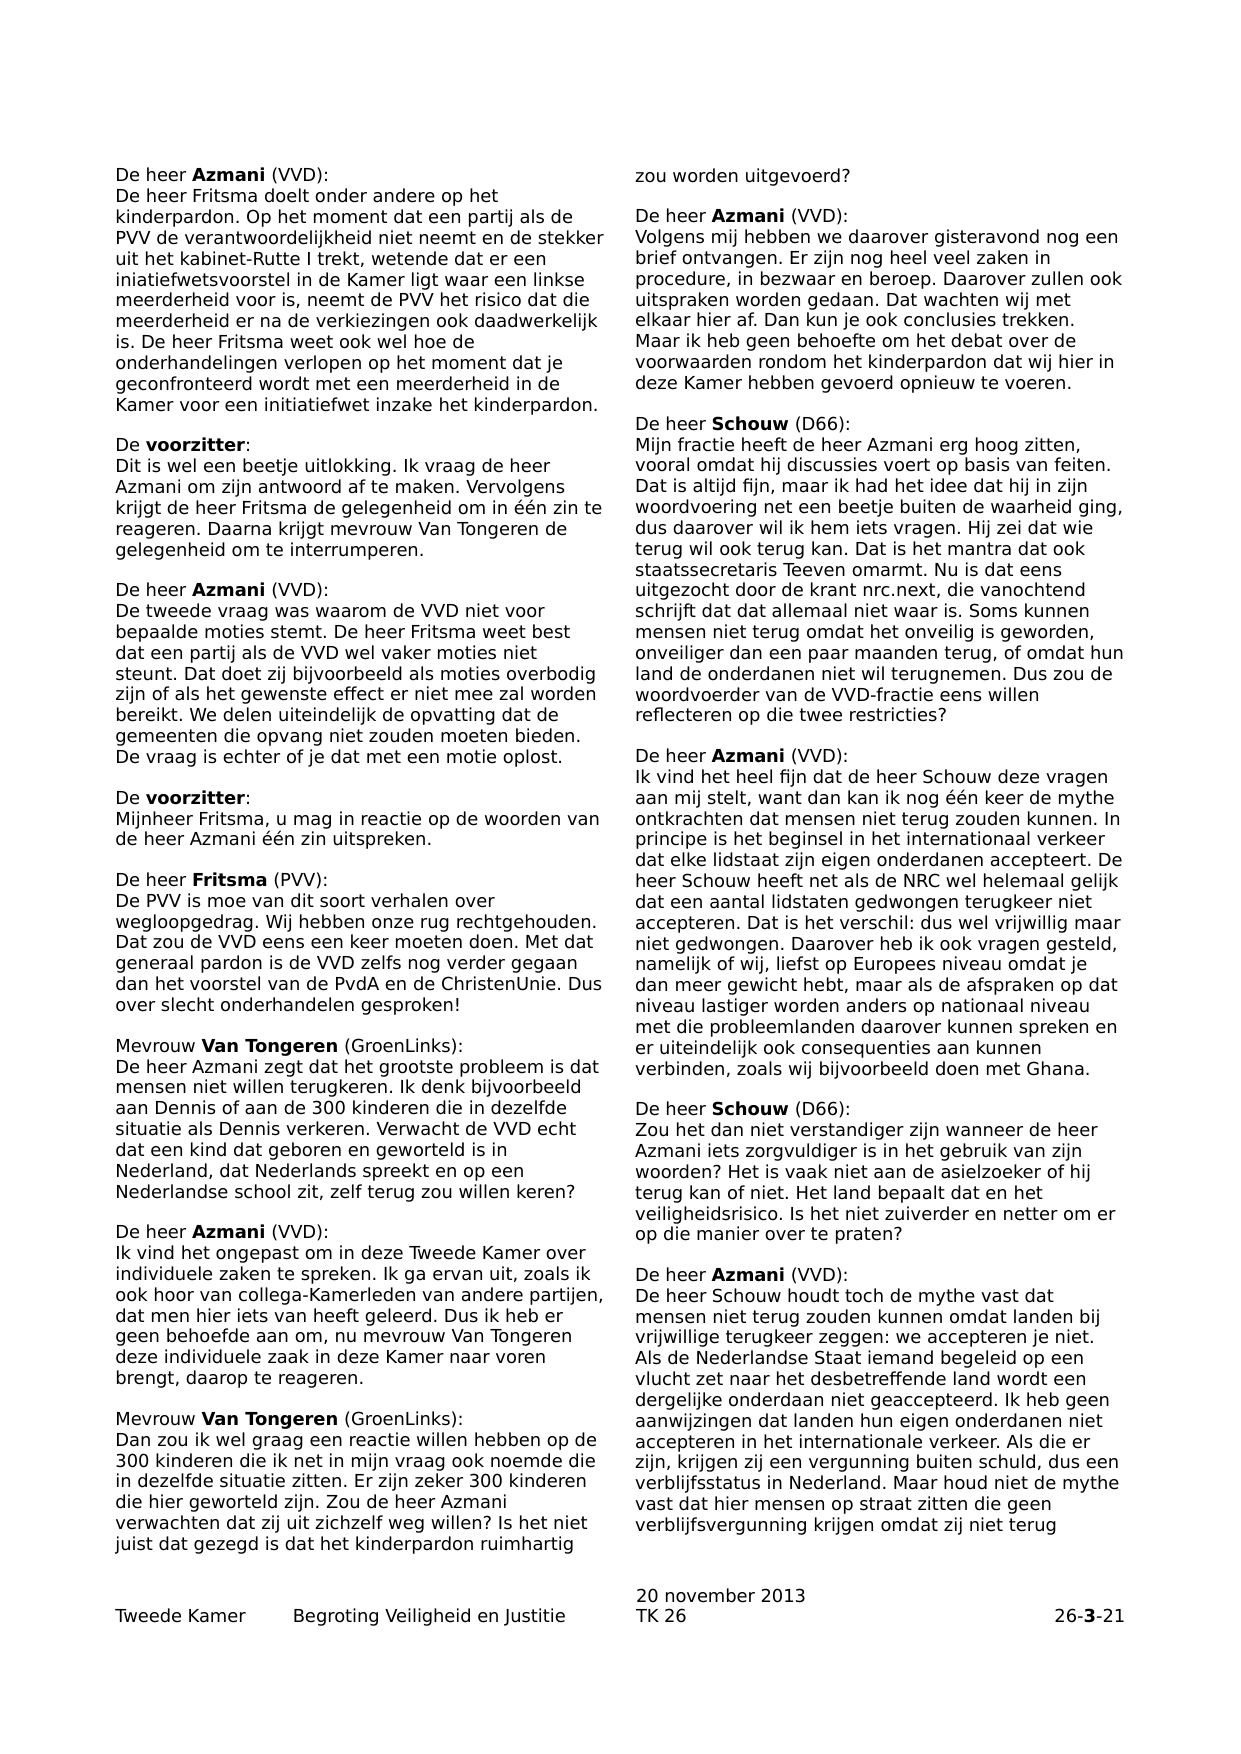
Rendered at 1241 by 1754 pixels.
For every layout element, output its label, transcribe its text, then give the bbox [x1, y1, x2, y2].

text De heer Schouw houdt toch de mythe vast dat mensen niet terug zouden kunnen omdat landen bij vrijwillige terugkeer zeggen: we accepteren je niet. Als de Nederlandse Staat iemand begeleid op een vlucht zet naar het desbetreffende land wordt een dergelijke onderdaan niet geaccepteerd. Ik heb geen aanwijzingen dat landen hun eigen onderdanen niet accepteren in het internationale verkeer. Als die er zijn, krijgen zij een vergunning buiten schuld, dus een verblijfsstatus in Nederland. Maar houd niet de mythe vast dat hier mensen op straat zitten die geen verblijfsvergunning krijgen omdat zij niet terug [635, 1286, 1125, 1536]
text De heer Azmani (VVD): [635, 206, 1125, 227]
text Dit is wel een beetje uitlokking. Ik vraag de heer Azmani om zijn antwoord af te maken. Vervolgens krijgt de heer Fritsma de gelegenheid om in één zin te reageren. Daarna krijgt mevrouw Van Tongeren de gelegenheid om te interrumperen. [115, 456, 605, 560]
text De heer Fritsma (PVV): [115, 870, 605, 891]
text De heer Schouw (D66): [635, 413, 1125, 434]
text De heer Azmani (VVD): [635, 1265, 1125, 1286]
text De heer Azmani (VVD): [115, 580, 605, 601]
text Mijnheer Fritsma, u mag in reactie op de woorden van de heer Azmani één zin uitspreken. [115, 808, 605, 850]
text Volgens mij hebben we daarover gisteravond nog een brief ontvangen. Er zijn nog heel veel zaken in procedure, in bezwaar en beroep. Daarover zullen ook uitspraken worden gedaan. Dat wachten wij met elkaar hier af. Dan kun je ook conclusies trekken. Maar ik heb geen behoefte om het debat over de voorwaarden rondom het kinderpardon dat wij hier in deze Kamer hebben gevoerd opnieuw te voeren. [635, 227, 1125, 393]
text Mevrouw Van Tongeren (GroenLinks): [115, 1036, 605, 1056]
text Zou het dan niet verstandiger zijn wanneer de heer Azmani iets zorgvuldiger is in het gebruik van zijn woorden? Het is vaak niet aan de asielzoeker of hij terug kan of niet. Het land bepaalt dat en het veiligheidsrisico. Is het niet zuiverder en netter om er op die manier over te praten? [635, 1120, 1125, 1245]
text De tweede vraag was waarom de VVD niet voor bepaalde moties stemt. De heer Fritsma weet best dat een partij als de VVD wel vaker moties niet steunt. Dat doet zij bijvoorbeeld als moties overbodig zijn of als het gewenste effect er niet mee zal worden bereikt. We delen uiteindelijk de opvatting dat de gemeenten die opvang niet zouden moeten bieden. De vraag is echter of je dat met een motie oplost. [115, 601, 605, 767]
text Ik vind het ongepast om in deze Tweede Kamer over individuele zaken te spreken. Ik ga ervan uit, zoals ik ook hoor van collega-Kamerleden van andere partijen, dat men hier iets van heeft geleerd. Dus ik heb er geen behoefde aan om, nu mevrouw Van Tongeren deze individuele zaak in deze Kamer naar voren brengt, daarop te reageren. [115, 1243, 605, 1389]
text De heer Azmani (VVD): [115, 1222, 605, 1243]
text Dan zou ik wel graag een reactie willen hebben op de 300 kinderen die ik net in mijn vraag ook noemde die in dezelfde situatie zitten. Er zijn zeker 300 kinderen die hier geworteld zijn. Zou de heer Azmani verwachten dat zij uit zichzelf weg willen? Is het niet juist dat gezegd is dat het kinderpardon ruimhartig [115, 1429, 605, 1554]
text De heer Fritsma doelt onder andere op het kinderpardon. Op het moment dat een partij als de PVV de verantwoordelijkheid niet neemt en de stekker uit het kabinet-Rutte I trekt, wetende dat er een iniatiefwetsvoorstel in de Kamer ligt waar een linkse meerderheid voor is, neemt de PVV het risico dat die meerderheid er na de verkiezingen ook daadwerkelijk is. De heer Fritsma weet ook wel hoe de onderhandelingen verlopen op het moment dat je geconfronteerd wordt met een meerderheid in de Kamer voor een initiatiefwet inzake het kinderpardon. [115, 186, 605, 415]
text Ik vind het heel fijn dat de heer Schouw deze vragen aan mij stelt, want dan kan ik nog één keer de mythe ontkrachten dat mensen niet terug zouden kunnen. In principe is het beginsel in het internationaal verkeer dat elke lidstaat zijn eigen onderdanen accepteert. De heer Schouw heeft net als de NRC wel helemaal gelijk dat een aantal lidstaten gedwongen terugkeer niet accepteren. Dat is het verschil: dus wel vrijwillig maar niet gedwongen. Daarover heb ik ook vragen gesteld, namelijk of wij, liefst op Europees niveau omdat je dan meer gewicht hebt, maar als de afspraken op dat niveau lastiger worden anders op nationaal niveau met die probleemlanden daarover kunnen spreken en er uiteindelijk ook consequenties aan kunnen verbinden, zoals wij bijvoorbeeld doen met Ghana. [635, 767, 1125, 1079]
text De heer Azmani zegt dat het grootste probleem is dat mensen niet willen terugkeren. Ik denk bijvoorbeeld aan Dennis of aan de 300 kinderen die in dezelfde situatie als Dennis verkeren. Verwacht de VVD echt dat een kind dat geboren en geworteld is in Nederland, dat Nederlands spreekt en op een Nederlandse school zit, zelf terug zou willen keren? [115, 1056, 605, 1202]
text zou worden uitgevoerd? [635, 165, 1125, 186]
text De heer Azmani (VVD): [115, 165, 605, 186]
text De voorzitter: [115, 787, 605, 808]
text Mijn fractie heeft de heer Azmani erg hoog zitten, vooral omdat hij discussies voert op basis van feiten. Dat is altijd fijn, maar ik had het idee dat hij in zijn woordvoering net een beetje buiten de waarheid ging, dus daarover wil ik hem iets vragen. Hij zei dat wie terug wil ook terug kan. Dat is het mantra dat ook staatssecretaris Teeven omarmt. Nu is dat eens uitgezocht door de krant nrc.next, die vanochtend schrijft dat dat allemaal niet waar is. Soms kunnen mensen niet terug omdat het onveilig is geworden, onveiliger dan een paar maanden terug, of omdat hun land de onderdanen niet wil terugnemen. Dus zou de woordvoerder van de VVD-fractie eens willen reflecteren op die twee restricties? [635, 434, 1125, 726]
text De PVV is moe van dit soort verhalen over wegloopgedrag. Wij hebben onze rug rechtgehouden. Dat zou de VVD eens een keer moeten doen. Met dat generaal pardon is de VVD zelfs nog verder gegaan dan het voorstel van de PvdA en de ChristenUnie. Dus over slecht onderhandelen gesproken! [115, 891, 605, 1016]
text De heer Azmani (VVD): [635, 746, 1125, 767]
text De voorzitter: [115, 435, 605, 456]
text Mevrouw Van Tongeren (GroenLinks): [115, 1409, 605, 1429]
text De heer Schouw (D66): [635, 1099, 1125, 1120]
